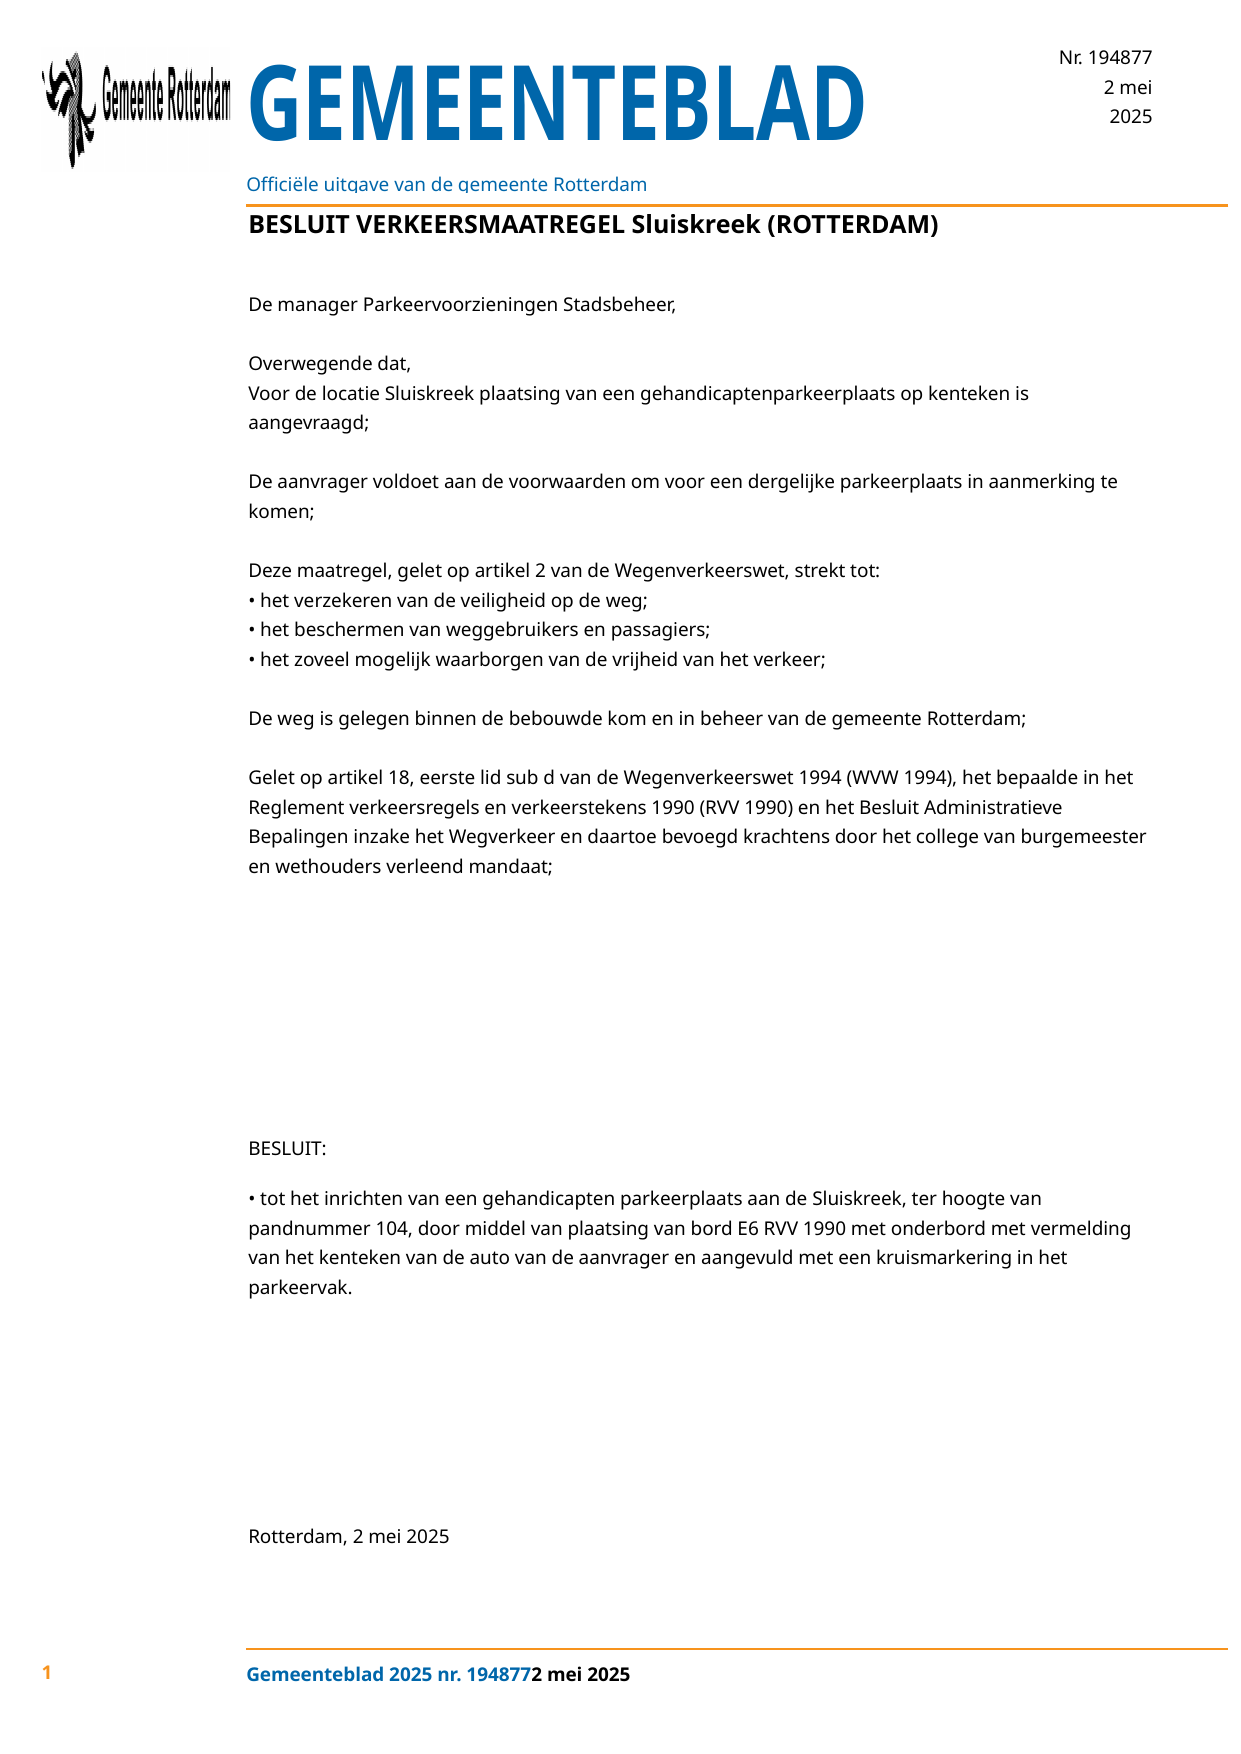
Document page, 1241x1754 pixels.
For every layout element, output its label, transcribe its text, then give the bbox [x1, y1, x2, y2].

text • het zoveel mogelijk waarborgen van de vrijheid van het verkeer; [248, 646, 1152, 672]
text Deze maatregel, gelet op artikel 2 van de Wegenverkeerswet, strekt tot: [248, 557, 1152, 583]
text De aanvrager voldoet aan de voorwaarden om voor een dergelijke parkeerplaats in aanmerking te komen; [248, 468, 1152, 524]
text • tot het inrichten van een gehandicapten parkeerplaats aan de Sluiskreek, ter hoogte van pandnummer 104, door middel van plaatsing van bord E6 RVV 1990 met onderbord met vermelding van het kenteken van de auto van de aanvrager en aangevuld met een kruismarkering in het parkeervak. [248, 1185, 1152, 1300]
text • het verzekeren van de veiligheid op de weg; [248, 587, 1152, 613]
text Rotterdam, 2 mei 2025 [248, 1523, 1152, 1549]
text BESLUIT: [248, 1135, 1152, 1161]
text Overwegende dat, [248, 350, 1152, 376]
text Voor de locatie Sluiskreek plaatsing van een gehandicaptenparkeerplaats op kenteken is aangevraagd; [248, 380, 1152, 435]
text BESLUIT VERKEERSMAATREGEL Sluiskreek (ROTTERDAM) [248, 207, 1152, 241]
text Gelet op artikel 18, eerste lid sub d van de Wegenverkeerswet 1994 (WVW 1994), het bepaalde in het Reglement verkeersregels en verkeerstekens 1990 (RVV 1990) en het Besluit Administratieve Bepalingen inzake het Wegverkeer en daartoe bevoegd krachtens door het college van burgemeester en wethouders verleend mandaat; [248, 764, 1152, 879]
picture [41, 47, 231, 172]
text • het beschermen van weggebruikers en passagiers; [248, 616, 1152, 642]
text De weg is gelegen binnen de bebouwde kom en in beheer van de gemeente Rotterdam; [248, 705, 1152, 731]
text De manager Parkeervoorzieningen Stadsbeheer, [248, 291, 1152, 317]
